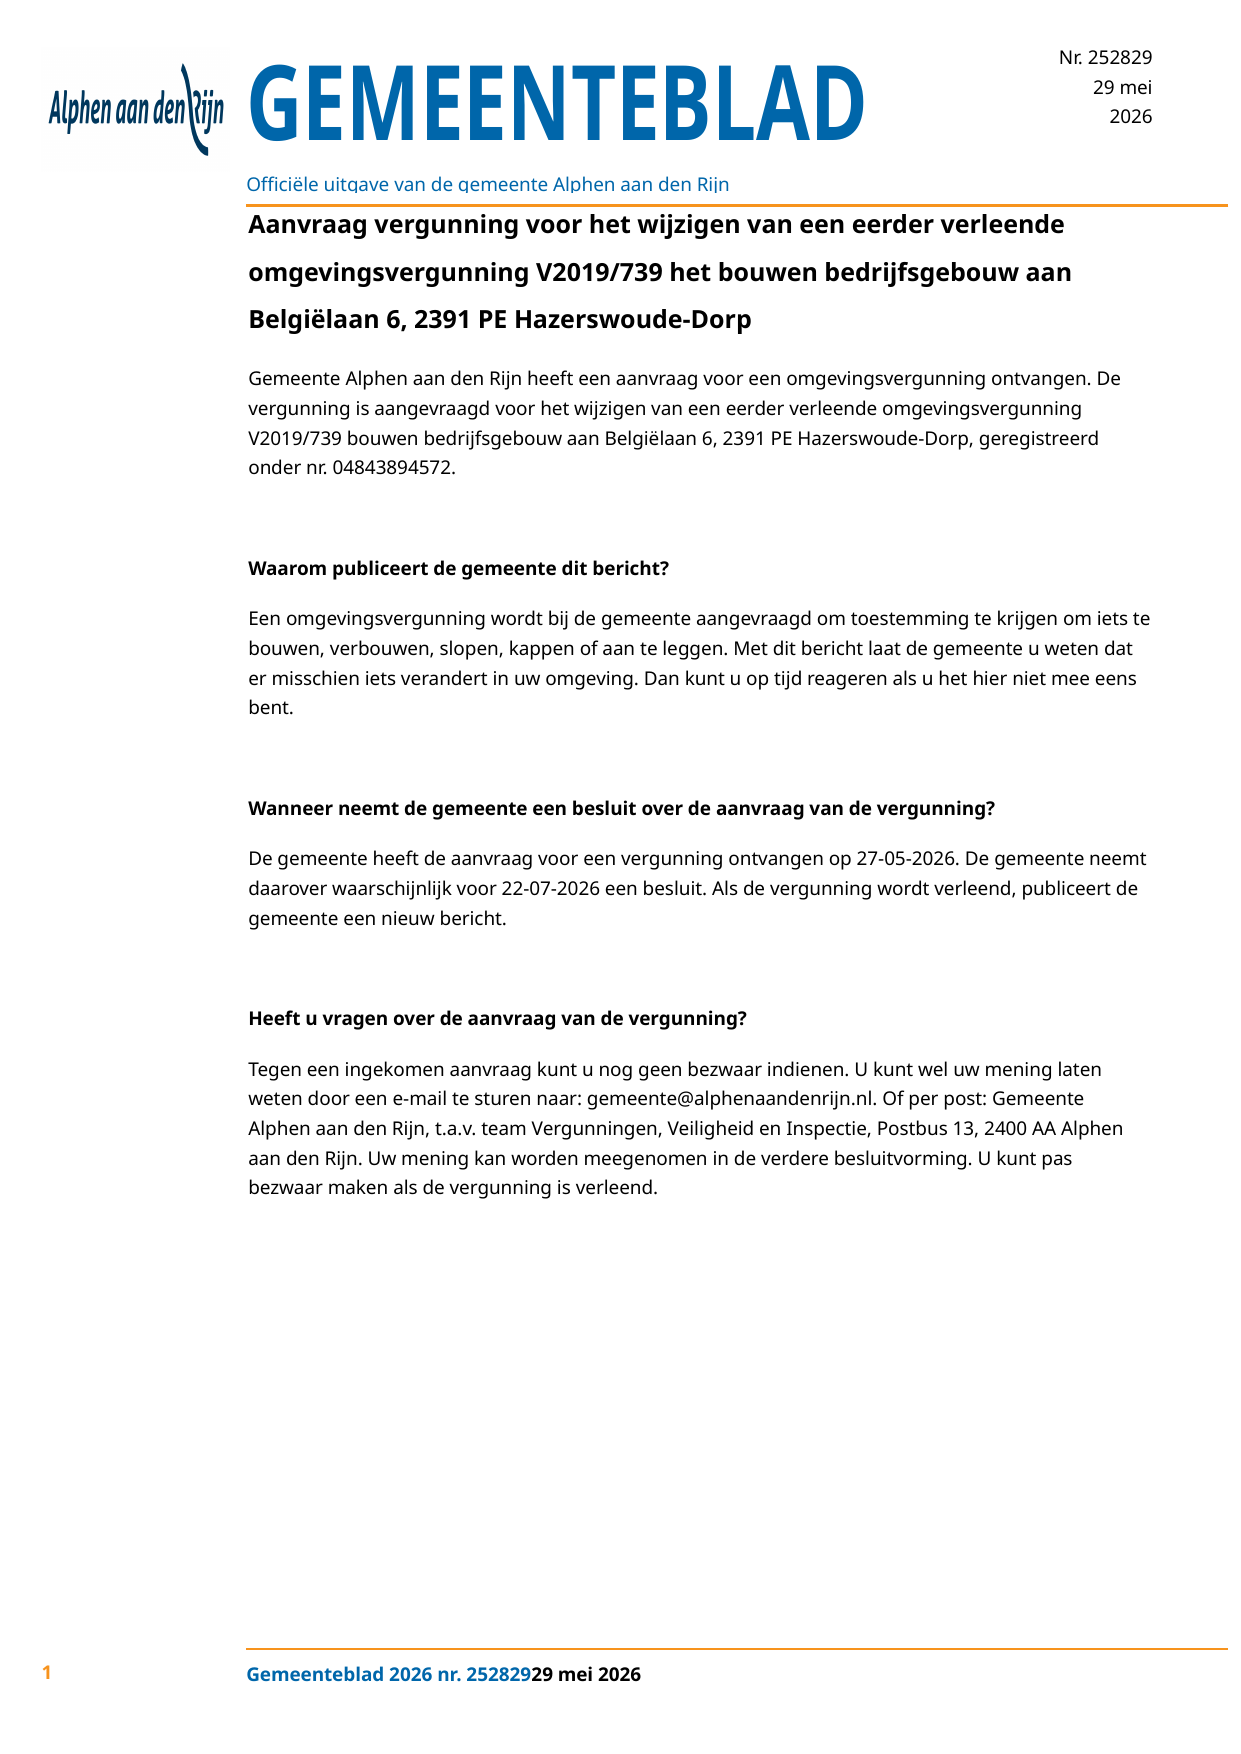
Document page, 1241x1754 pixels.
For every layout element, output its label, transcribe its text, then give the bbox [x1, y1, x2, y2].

text Tegen een ingekomen aanvraag kunt u nog geen bezwaar indienen. U kunt wel uw mening laten weten door een e-mail te sturen naar: gemeente@alphenaandenrijn.nl. Of per post: Gemeente Alphen aan den Rijn, t.a.v. team Vergunningen, Veiligheid en Inspectie, Postbus 13, 2400 AA Alphen aan den Rijn. Uw mening kan worden meegenomen in de verdere besluitvorming. U kunt pas bezwaar maken als de vergunning is verleend. [248, 1056, 1152, 1200]
text Een omgevingsvergunning wordt bij de gemeente aangevraagd om toestemming te krijgen om iets te bouwen, verbouwen, slopen, kappen of aan te leggen. Met dit bericht laat de gemeente u weten dat er misschien iets verandert in uw omgeving. Dan kunt u op tijd reageren als u het hier niet mee eens bent. [248, 606, 1152, 720]
text Aanvraag vergunning voor het wijzigen van een eerder verleende omgevingsvergunning V2019/739 het bouwen bedrijfsgebouw aan Belgiëlaan 6, 2391 PE Hazerswoude-Dorp [248, 207, 1152, 336]
text Gemeente Alphen aan den Rijn heeft een aanvraag voor een omgevingsvergunning ontvangen. De vergunning is aangevraagd voor het wijzigen van een eerder verleende omgevingsvergunning V2019/739 bouwen bedrijfsgebouw aan Belgiëlaan 6, 2391 PE Hazerswoude-Dorp, geregistreerd onder nr. 04843894572. [248, 366, 1152, 480]
text Wanneer neemt de gemeente een besluit over de aanvraag van de vergunning? [248, 795, 1152, 821]
text Heeft u vragen over de aanvraag van de vergunning? [248, 1006, 1152, 1031]
text Waarom publiceert de gemeente dit bericht? [248, 555, 1152, 581]
text De gemeente heeft de aanvraag voor een vergunning ontvangen op 27-05-2026. De gemeente neemt daarover waarschijnlijk voor 22-07-2026 een besluit. Als de vergunning wordt verleend, publiceert de gemeente een nieuw bericht. [248, 846, 1152, 930]
picture [41, 47, 231, 172]
